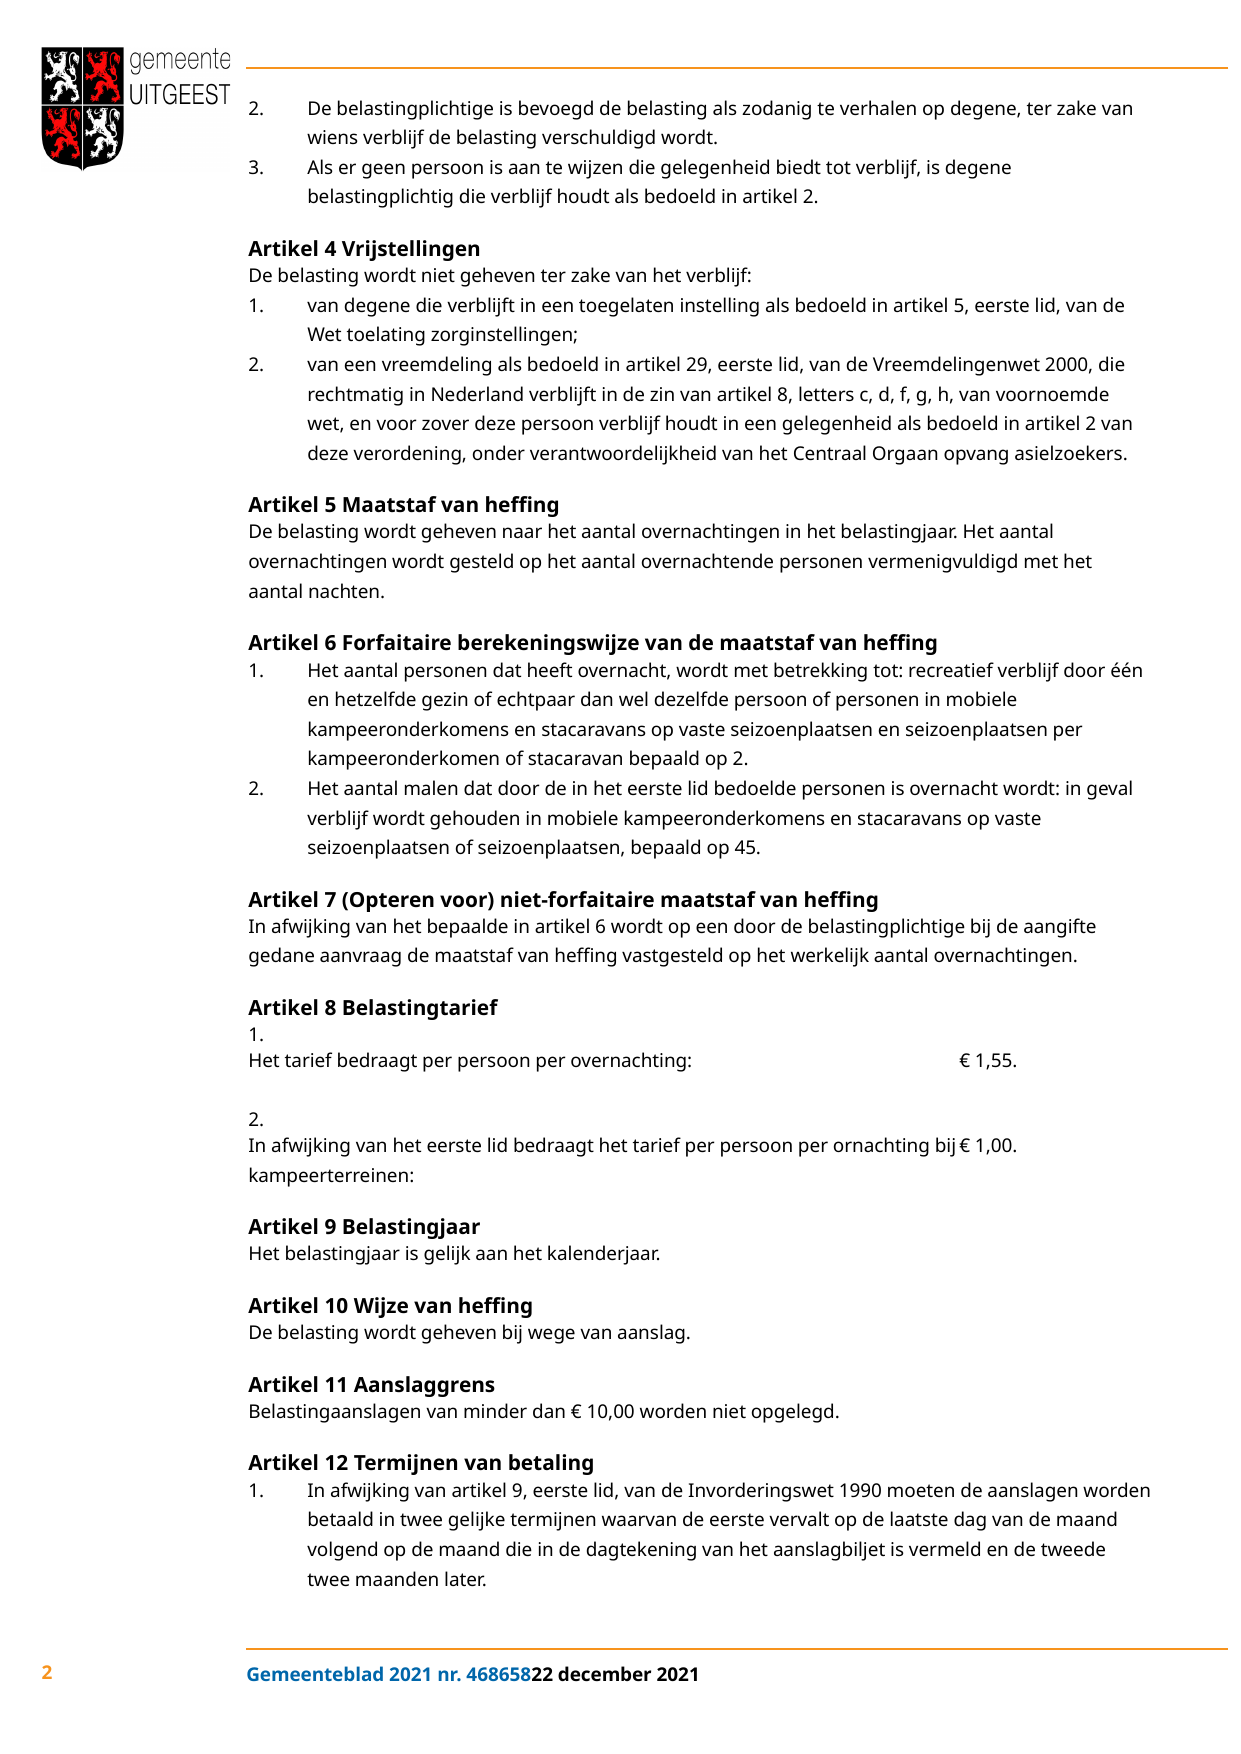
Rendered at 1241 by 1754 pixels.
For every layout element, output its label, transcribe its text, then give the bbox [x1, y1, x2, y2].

text De belasting wordt geheven naar het aantal overnachtingen in het belastingjaar. Het aantal overnachtingen wordt gesteld op het aantal overnachtende personen vermenigvuldigd met het aantal nachten. [248, 519, 1152, 604]
text Artikel 4 Vrijstellingen [248, 234, 1152, 262]
text Artikel 8 Belastingtarief [248, 993, 1152, 1022]
list van degene die verblijft in een toegelaten instelling als bedoeld in artikel 5, eerste lid, van de Wet toelating zorginstellingen; [248, 292, 1152, 347]
text Het belastingjaar is gelijk aan het kalenderjaar. [248, 1240, 1152, 1266]
table_header In afwijking van het eerste lid bedraagt het tarief per persoon per ornachting bij kampeerterreinen: [248, 1132, 959, 1187]
text Artikel 9 Belastingjaar [248, 1212, 1152, 1240]
text Artikel 12 Termijnen van betaling [248, 1448, 1152, 1477]
list In afwijking van artikel 9, eerste lid, van de Invorderingswet 1990 moeten de aanslagen worden betaald in twee gelijke termijnen waarvan de eerste vervalt op de laatste dag van de maand volgend op de maand die in de dagtekening van het aanslagbiljet is vermeld en de tweede twee maanden later. [248, 1477, 1152, 1591]
text Artikel 6 Forfaitaire berekeningswijze van de maatstaf van heffing [248, 628, 1152, 657]
text In afwijking van het bepaalde in artikel 6 wordt op een door de belastingplichtige bij de aangifte gedane aanvraag de maatstaf van heffing vastgesteld op het werkelijk aantal overnachtingen. [248, 913, 1152, 968]
picture [41, 47, 231, 172]
text Artikel 10 Wijze van heffing [248, 1291, 1152, 1319]
table_header Het tarief bedraagt per persoon per overnachting: [248, 1048, 959, 1073]
text Belastingaanslagen van minder dan € 10,00 worden niet opgelegd. [248, 1398, 1152, 1424]
list Het aantal malen dat door de in het eerste lid bedoelde personen is overnacht wordt: in geval verblijf wordt gehouden in mobiele kampeeronderkomens en stacaravans op vaste seizoenplaatsen of seizoenplaatsen, bepaald op 45. [248, 775, 1152, 860]
list Het aantal personen dat heeft overnacht, wordt met betrekking tot: recreatief verblijf door één en hetzelfde gezin of echtpaar dan wel dezelfde persoon of personen in mobiele kampeeronderkomens en stacaravans op vaste seizoenplaatsen en seizoenplaatsen per kampeeronderkomen of stacaravan bepaald op 2. [248, 657, 1152, 771]
text Artikel 7 (Opteren voor) niet-forfaitaire maatstaf van heffing [248, 885, 1152, 913]
text De belasting wordt niet geheven ter zake van het verblijf: [248, 262, 1152, 288]
list van een vreemdeling als bedoeld in artikel 29, eerste lid, van de Vreemdelingenwet 2000, die rechtmatig in Nederland verblijft in de zin van artikel 8, letters c, d, f, g, h, van voornoemde wet, en voor zover deze persoon verblijf houdt in een gelegenheid als bedoeld in artikel 2 van deze verordening, onder verantwoordelijkheid van het Centraal Orgaan opvang asielzoekers. [248, 351, 1152, 466]
list De belastingplichtige is bevoegd de belasting als zodanig te verhalen op degene, ter zake van wiens verblijf de belasting verschuldigd wordt. [248, 95, 1152, 150]
table_header € 1,00. [959, 1132, 1152, 1187]
text Artikel 11 Aanslaggrens [248, 1370, 1152, 1398]
table_header € 1,55. [959, 1048, 1152, 1073]
text Artikel 5 Maatstaf van heffing [248, 490, 1152, 519]
text De belasting wordt geheven bij wege van aanslag. [248, 1319, 1152, 1345]
list Als er geen persoon is aan te wijzen die gelegenheid biedt tot verblijf, is degene belastingplichtig die verblijf houdt als bedoeld in artikel 2. [248, 154, 1152, 209]
